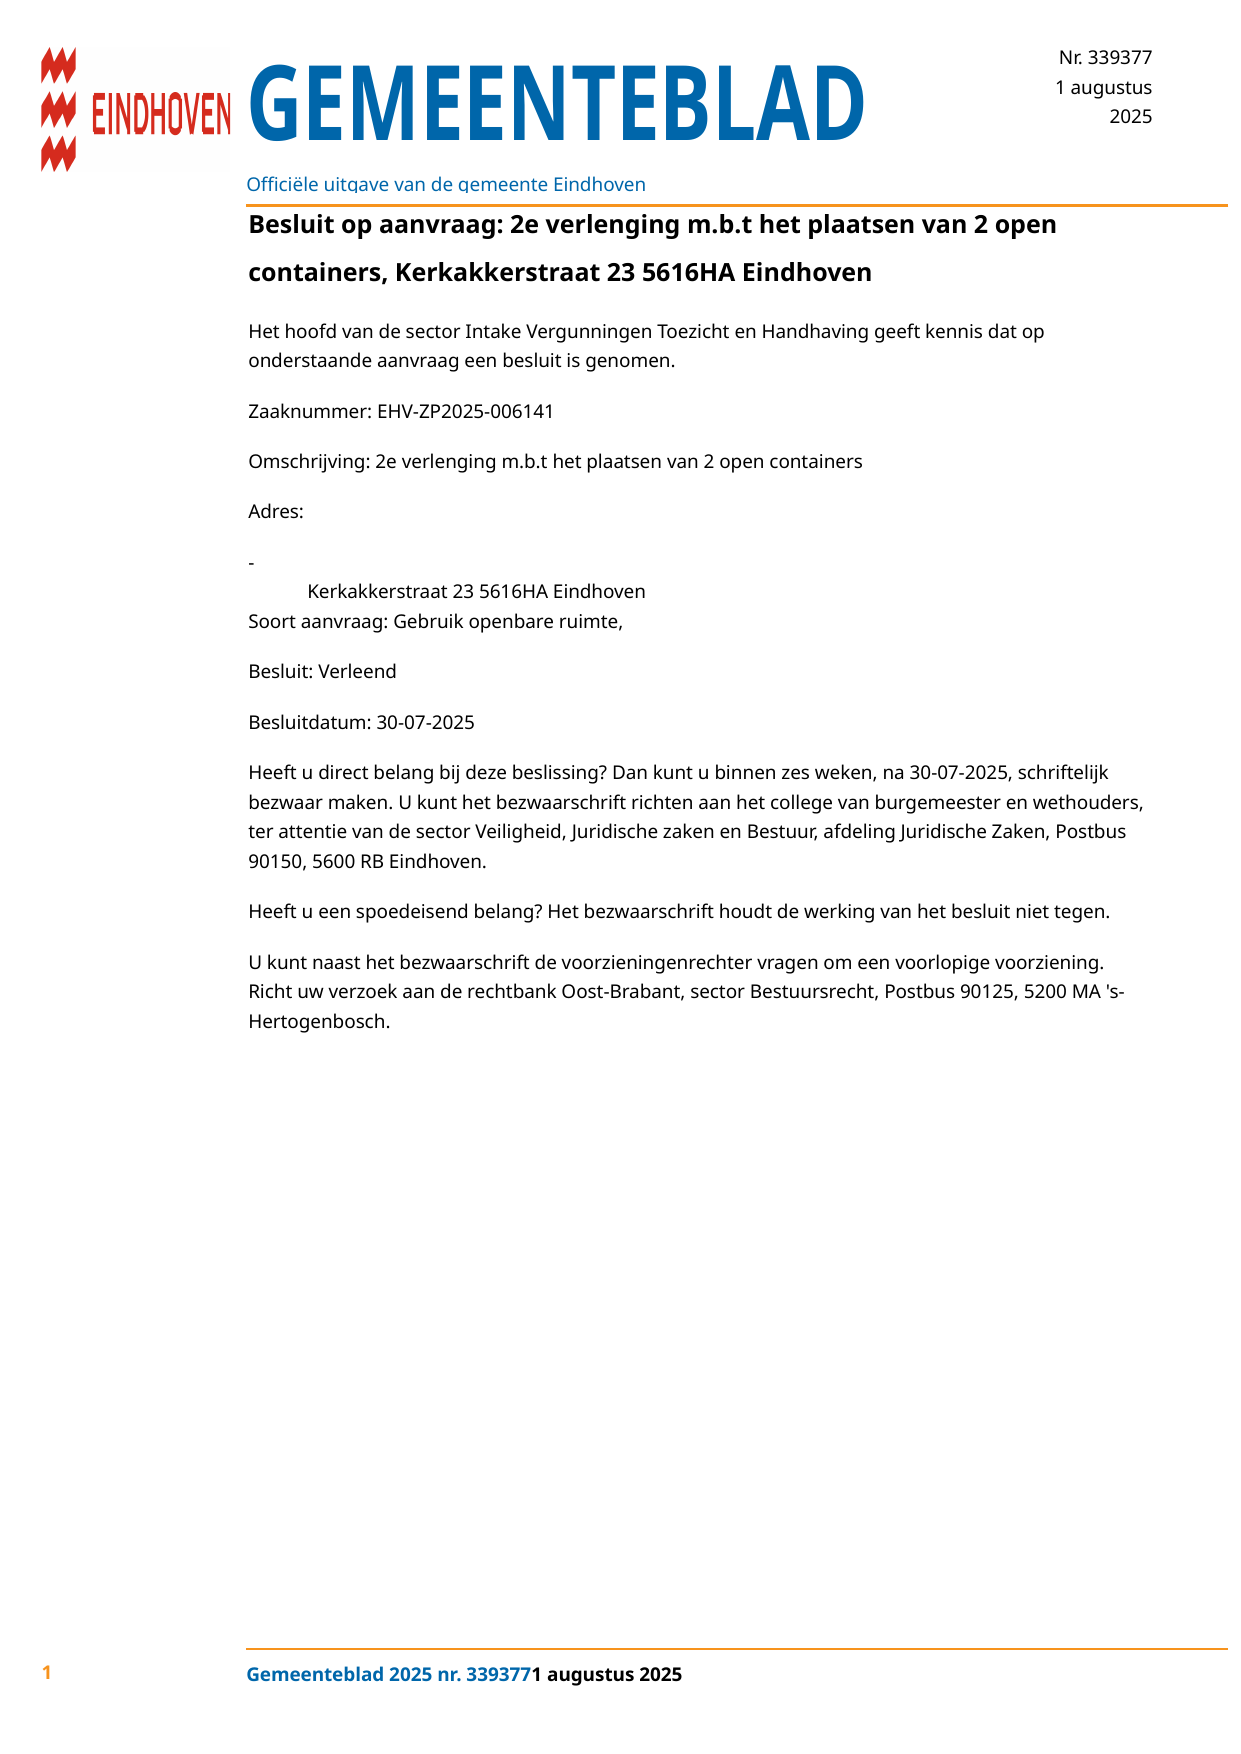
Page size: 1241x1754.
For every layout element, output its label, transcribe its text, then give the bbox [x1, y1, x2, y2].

text Besluit: Verleend [248, 659, 1152, 684]
text U kunt naast het bezwaarschrift de voorzieningenrechter vragen om een voorlopige voorziening. Richt uw verzoek aan de rechtbank Oost-Brabant, sector Bestuursrecht, Postbus 90125, 5200 MA 's-Hertogenbosch. [248, 949, 1152, 1034]
list Kerkakkerstraat 23 5616HA Eindhoven [248, 579, 1152, 604]
text Besluit op aanvraag: 2e verlenging m.b.t het plaatsen van 2 open containers, Kerkakkerstraat 23 5616HA Eindhoven [248, 207, 1152, 288]
picture [41, 47, 231, 172]
text Heeft u direct belang bij deze beslissing? Dan kunt u binnen zes weken, na 30-07-2025, schriftelijk bezwaar maken. U kunt het bezwaarschrift richten aan het college van burgemeester en wethouders, ter attentie van de sector Veiligheid, Juridische zaken en Bestuur, afdeling Juridische Zaken, Postbus 90150, 5600 RB Eindhoven. [248, 759, 1152, 874]
text Soort aanvraag: Gebruik openbare ruimte, [248, 608, 1152, 634]
text Zaaknummer: EHV-ZP2025-006141 [248, 398, 1152, 424]
text Adres: [248, 499, 1152, 524]
text Het hoofd van de sector Intake Vergunningen Toezicht en Handhaving geeft kennis dat op onderstaande aanvraag een besluit is genomen. [248, 318, 1152, 373]
text Heeft u een spoedeisend belang? Het bezwaarschrift houdt de werking van het besluit niet tegen. [248, 899, 1152, 924]
text Omschrijving: 2e verlenging m.b.t het plaatsen van 2 open containers [248, 448, 1152, 474]
text Besluitdatum: 30-07-2025 [248, 709, 1152, 735]
